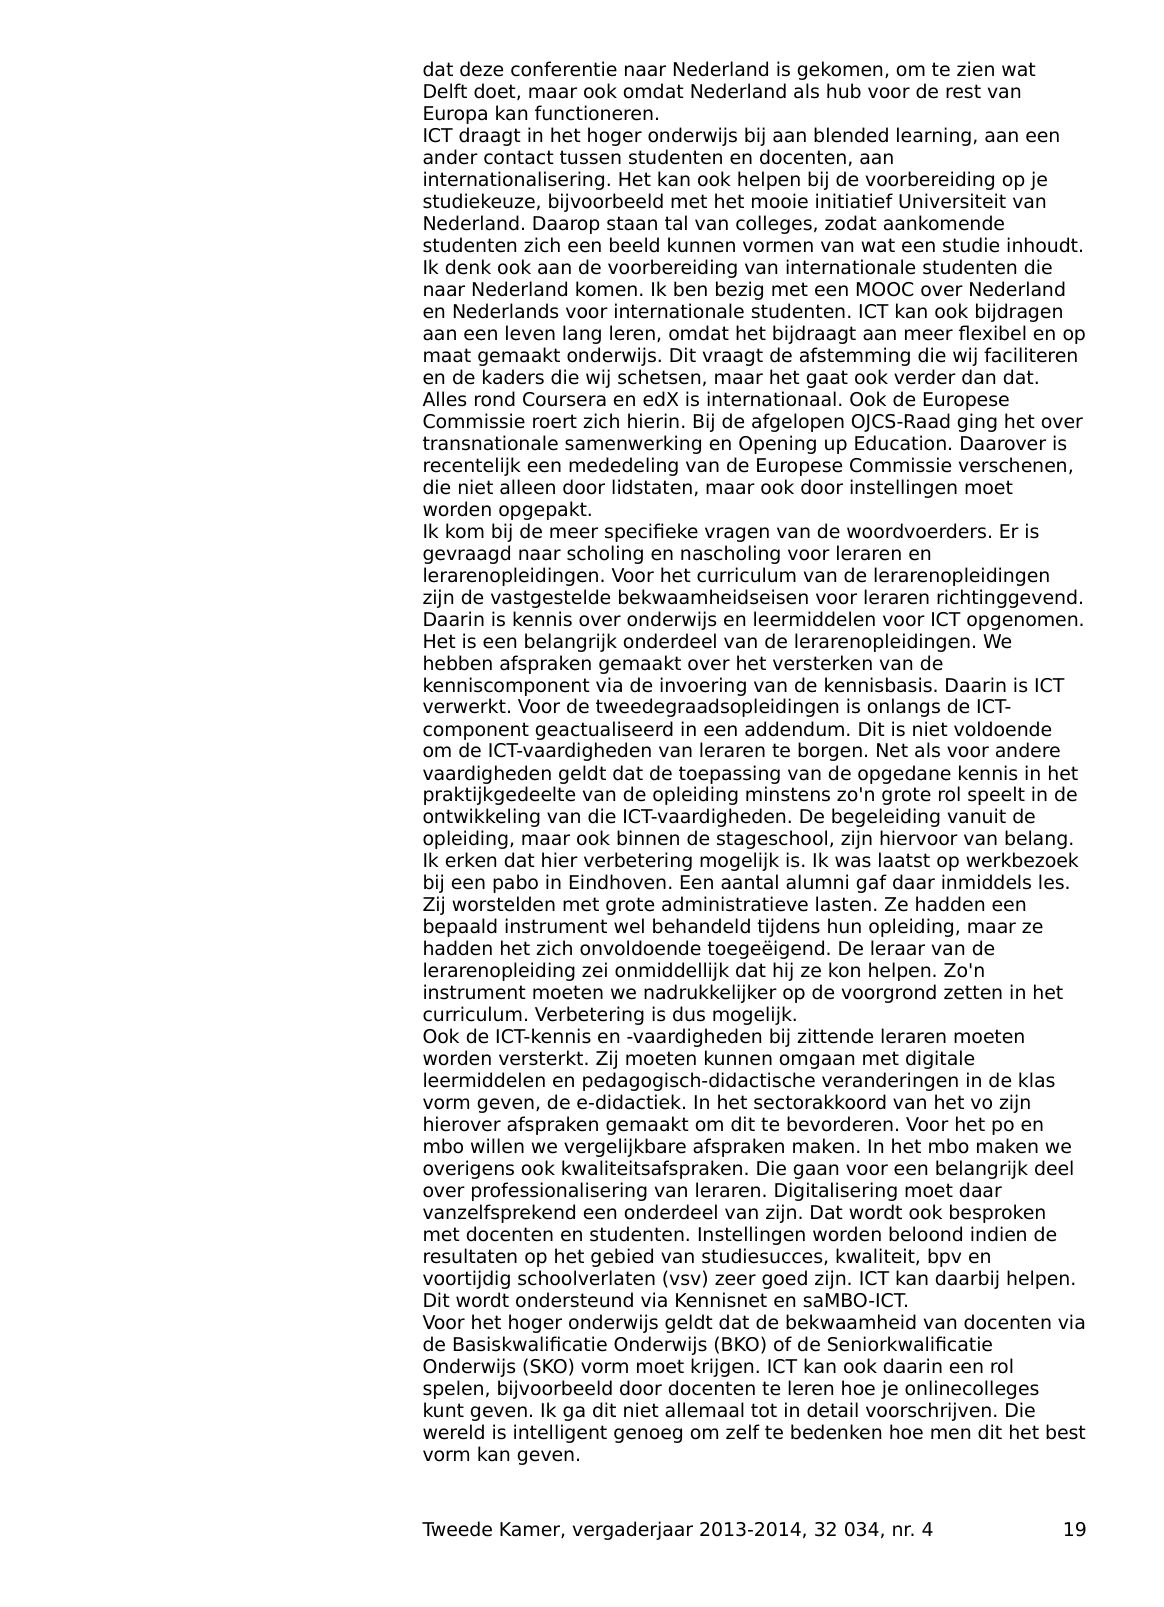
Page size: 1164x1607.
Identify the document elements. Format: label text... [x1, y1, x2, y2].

text dat deze conferentie naar Nederland is gekomen, om te zien wat Delft doet, maar ook omdat Nederland als hub voor de rest van Europa kan functioneren. [422, 59, 1087, 125]
text Ook de ICT-kennis en -vaardigheden bij zittende leraren moeten worden versterkt. Zij moeten kunnen omgaan met digitale leermiddelen en pedagogisch-didactische veranderingen in de klas vorm geven, de e-didactiek. In het sectorakkoord van het vo zijn hierover afspraken gemaakt om dit te bevorderen. Voor het po en mbo willen we vergelijkbare afspraken maken. In het mbo maken we overigens ook kwaliteitsafspraken. Die gaan voor een belangrijk deel over professionalisering van leraren. Digitalisering moet daar vanzelfsprekend een onderdeel van zijn. Dat wordt ook besproken met docenten en studenten. Instellingen worden beloond indien de resultaten op het gebied van studiesucces, kwaliteit, bpv en voortijdig schoolverlaten (vsv) zeer goed zijn. ICT kan daarbij helpen. Dit wordt ondersteund via Kennisnet en saMBO-ICT. [422, 1026, 1087, 1312]
text ICT draagt in het hoger onderwijs bij aan blended learning, aan een ander contact tussen studenten en docenten, aan internationalisering. Het kan ook helpen bij de voorbereiding op je studiekeuze, bijvoorbeeld met het mooie initiatief Universiteit van Nederland. Daarop staan tal van colleges, zodat aankomende studenten zich een beeld kunnen vormen van wat een studie inhoudt. Ik denk ook aan de voorbereiding van internationale studenten die naar Nederland komen. Ik ben bezig met een MOOC over Nederland en Nederlands voor internationale studenten. ICT kan ook bijdragen aan een leven lang leren, omdat het bijdraagt aan meer flexibel en op maat gemaakt onderwijs. Dit vraagt de afstemming die wij faciliteren en de kaders die wij schetsen, maar het gaat ook verder dan dat. Alles rond Coursera en edX is internationaal. Ook de Europese Commissie roert zich hierin. Bij de afgelopen OJCS-Raad ging het over transnationale samenwerking en Opening up Education. Daarover is recentelijk een mededeling van de Europese Commissie verschenen, die niet alleen door lidstaten, maar ook door instellingen moet worden opgepakt. [422, 125, 1087, 521]
text Ik kom bij de meer specifieke vragen van de woordvoerders. Er is gevraagd naar scholing en nascholing voor leraren en lerarenopleidingen. Voor het curriculum van de lerarenopleidingen zijn de vastgestelde bekwaamheidseisen voor leraren richtinggevend. Daarin is kennis over onderwijs en leermiddelen voor ICT opgenomen. Het is een belangrijk onderdeel van de lerarenopleidingen. We hebben afspraken gemaakt over het versterken van de kenniscomponent via de invoering van de kennisbasis. Daarin is ICT verwerkt. Voor de tweedegraadsopleidingen is onlangs de ICT-component geactualiseerd in een addendum. Dit is niet voldoende om de ICT-vaardigheden van leraren te borgen. Net als voor andere vaardigheden geldt dat de toepassing van de opgedane kennis in het praktijkgedeelte van de opleiding minstens zo'n grote rol speelt in de ontwikkeling van die ICT-vaardigheden. De begeleiding vanuit de opleiding, maar ook binnen de stageschool, zijn hiervoor van belang. Ik erken dat hier verbetering mogelijk is. Ik was laatst op werkbezoek bij een pabo in Eindhoven. Een aantal alumni gaf daar inmiddels les. Zij worstelden met grote administratieve lasten. Ze hadden een bepaald instrument wel behandeld tijdens hun opleiding, maar ze hadden het zich onvoldoende toegeëigend. De leraar van de lerarenopleiding zei onmiddellijk dat hij ze kon helpen. Zo'n instrument moeten we nadrukkelijker op de voorgrond zetten in het curriculum. Verbetering is dus mogelijk. [422, 521, 1087, 1026]
text Voor het hoger onderwijs geldt dat de bekwaamheid van docenten via de Basiskwalificatie Onderwijs (BKO) of de Seniorkwalificatie Onderwijs (SKO) vorm moet krijgen. ICT kan ook daarin een rol spelen, bijvoorbeeld door docenten te leren hoe je onlinecolleges kunt geven. Ik ga dit niet allemaal tot in detail voorschrijven. Die wereld is intelligent genoeg om zelf te bedenken hoe men dit het best vorm kan geven. [422, 1312, 1087, 1466]
